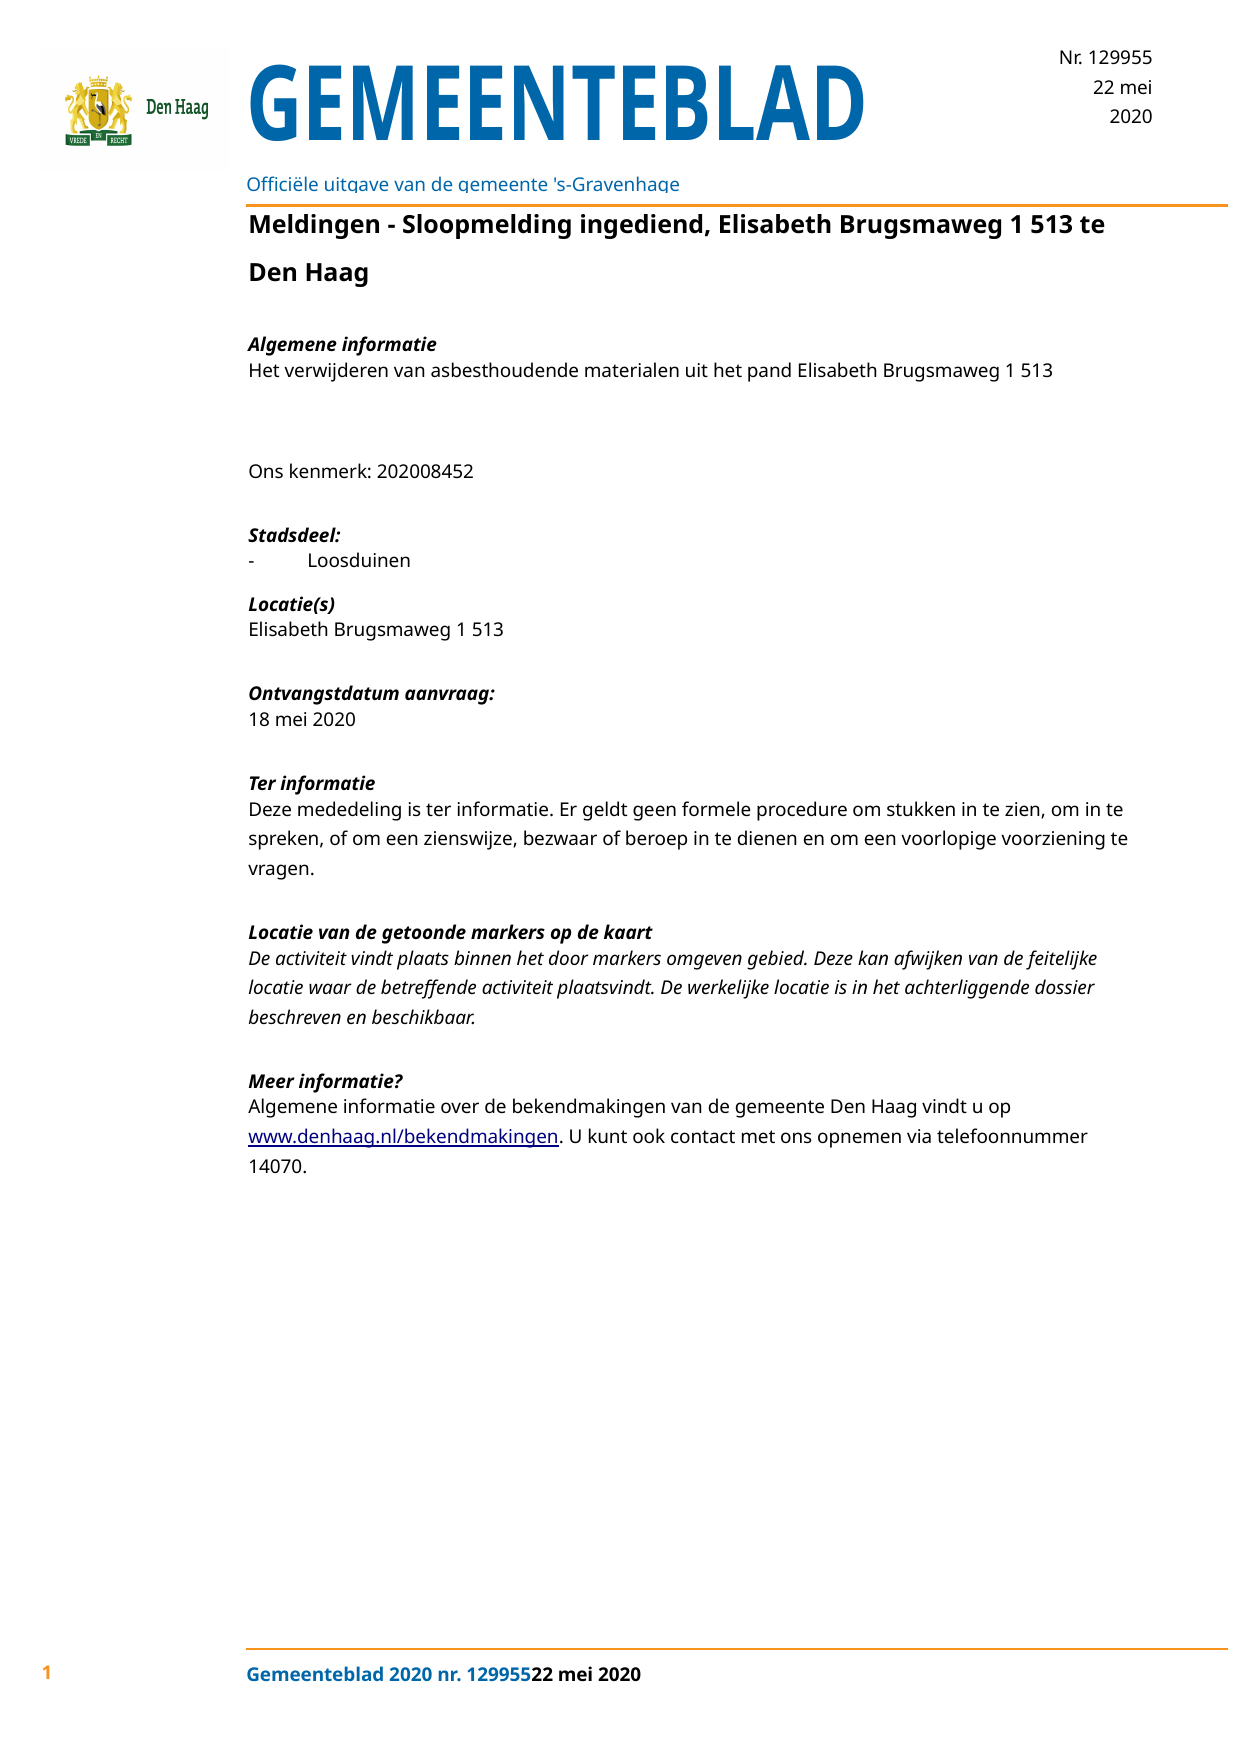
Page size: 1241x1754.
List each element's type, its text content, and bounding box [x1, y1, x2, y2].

picture [41, 47, 231, 172]
text Locatie van de getoonde markers op de kaart [248, 919, 1152, 945]
text Stadsdeel: [248, 522, 1152, 548]
text Elisabeth Brugsmaweg 1 513 [248, 617, 1152, 642]
text Meer informatie? [248, 1068, 1152, 1094]
text Ter informatie [248, 770, 1152, 796]
text Ontvangstdatum aanvraag: [248, 681, 1152, 706]
text De activiteit vindt plaats binnen het door markers omgeven gebied. Deze kan afwijken van de feitelijke locatie waar de betreffende activiteit plaatsvindt. De werkelijke locatie is in het achterliggende dossier beschreven en beschikbaar. [248, 945, 1152, 1030]
text 18 mei 2020 [248, 706, 1152, 732]
text Locatie(s) [248, 591, 1152, 617]
list Loosduinen [248, 548, 1152, 573]
text Ons kenmerk: 202008452 [248, 458, 1152, 484]
text Het verwijderen van asbesthoudende materialen uit het pand Elisabeth Brugsmaweg 1 513 [248, 357, 1152, 383]
text Deze mededeling is ter informatie. Er geldt geen formele procedure om stukken in te zien, om in te spreken, of om een zienswijze, bezwaar of beroep in te dienen en om een voorlopige voorziening te vragen. [248, 796, 1152, 881]
text Algemene informatie [248, 331, 1152, 357]
text Meldingen - Sloopmelding ingediend, Elisabeth Brugsmaweg 1 513 te Den Haag [248, 207, 1152, 288]
text Algemene informatie over de bekendmakingen van de gemeente Den Haag vindt u op www.denhaag.nl/bekendmakingen. U kunt ook contact met ons opnemen via telefoonnummer 14070. [248, 1094, 1152, 1178]
